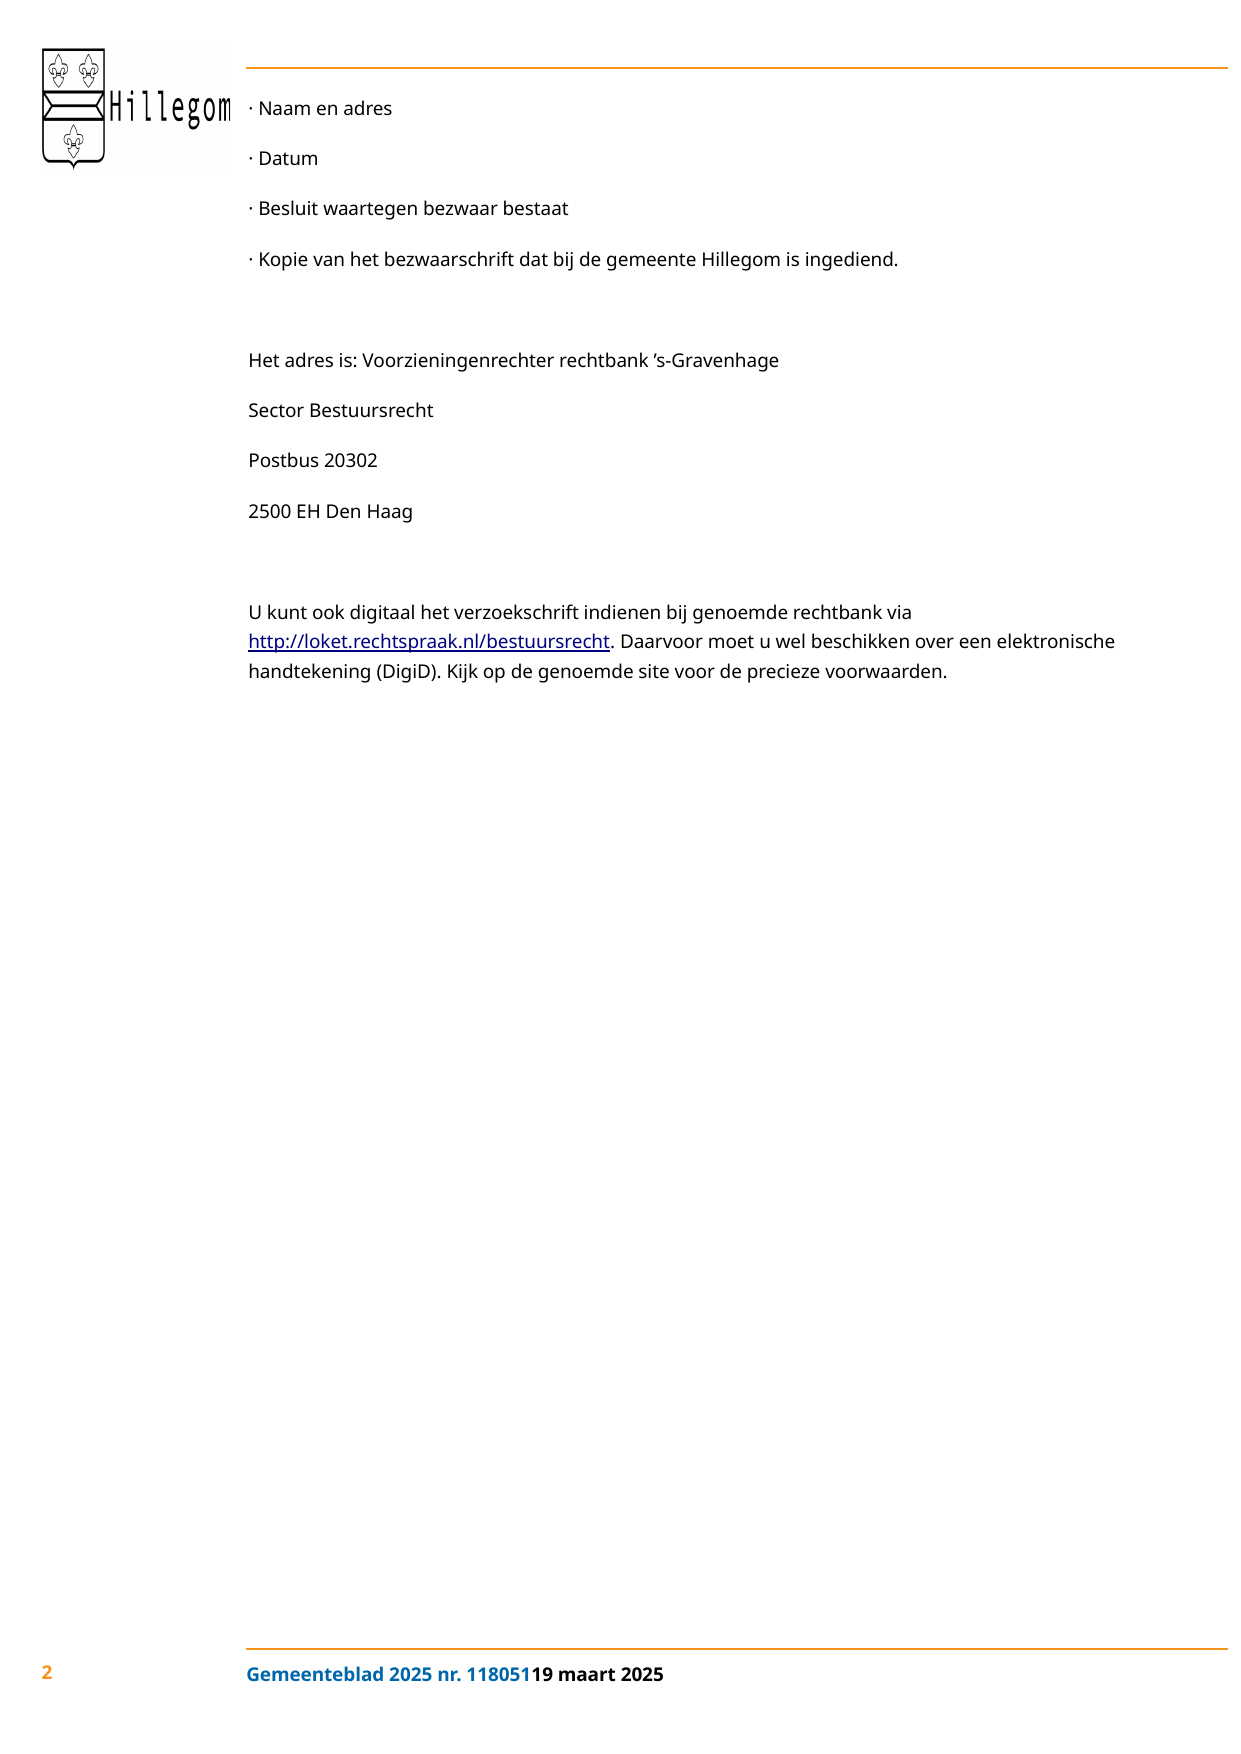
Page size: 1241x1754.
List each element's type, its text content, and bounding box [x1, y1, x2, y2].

text Postbus 20302 [248, 448, 1152, 473]
text · Besluit waartegen bezwaar bestaat [248, 196, 1152, 221]
text · Datum [248, 145, 1152, 171]
text · Naam en adres [248, 95, 1152, 121]
picture [41, 47, 231, 172]
text · Kopie van het bezwaarschrift dat bij de gemeente Hillegom is ingediend. [248, 246, 1152, 272]
text Het adres is: Voorzieningenrechter rechtbank ’s-Gravenhage [248, 347, 1152, 373]
text Sector Bestuursrecht [248, 397, 1152, 423]
text 2500 EH Den Haag [248, 498, 1152, 524]
text U kunt ook digitaal het verzoekschrift indienen bij genoemde rechtbank via http://loket.rechtspraak.nl/bestuursrecht. Daarvoor moet u wel beschikken over een elektronische handtekening (DigiD). Kijk op de genoemde site voor de precieze voorwaarden. [248, 599, 1152, 684]
